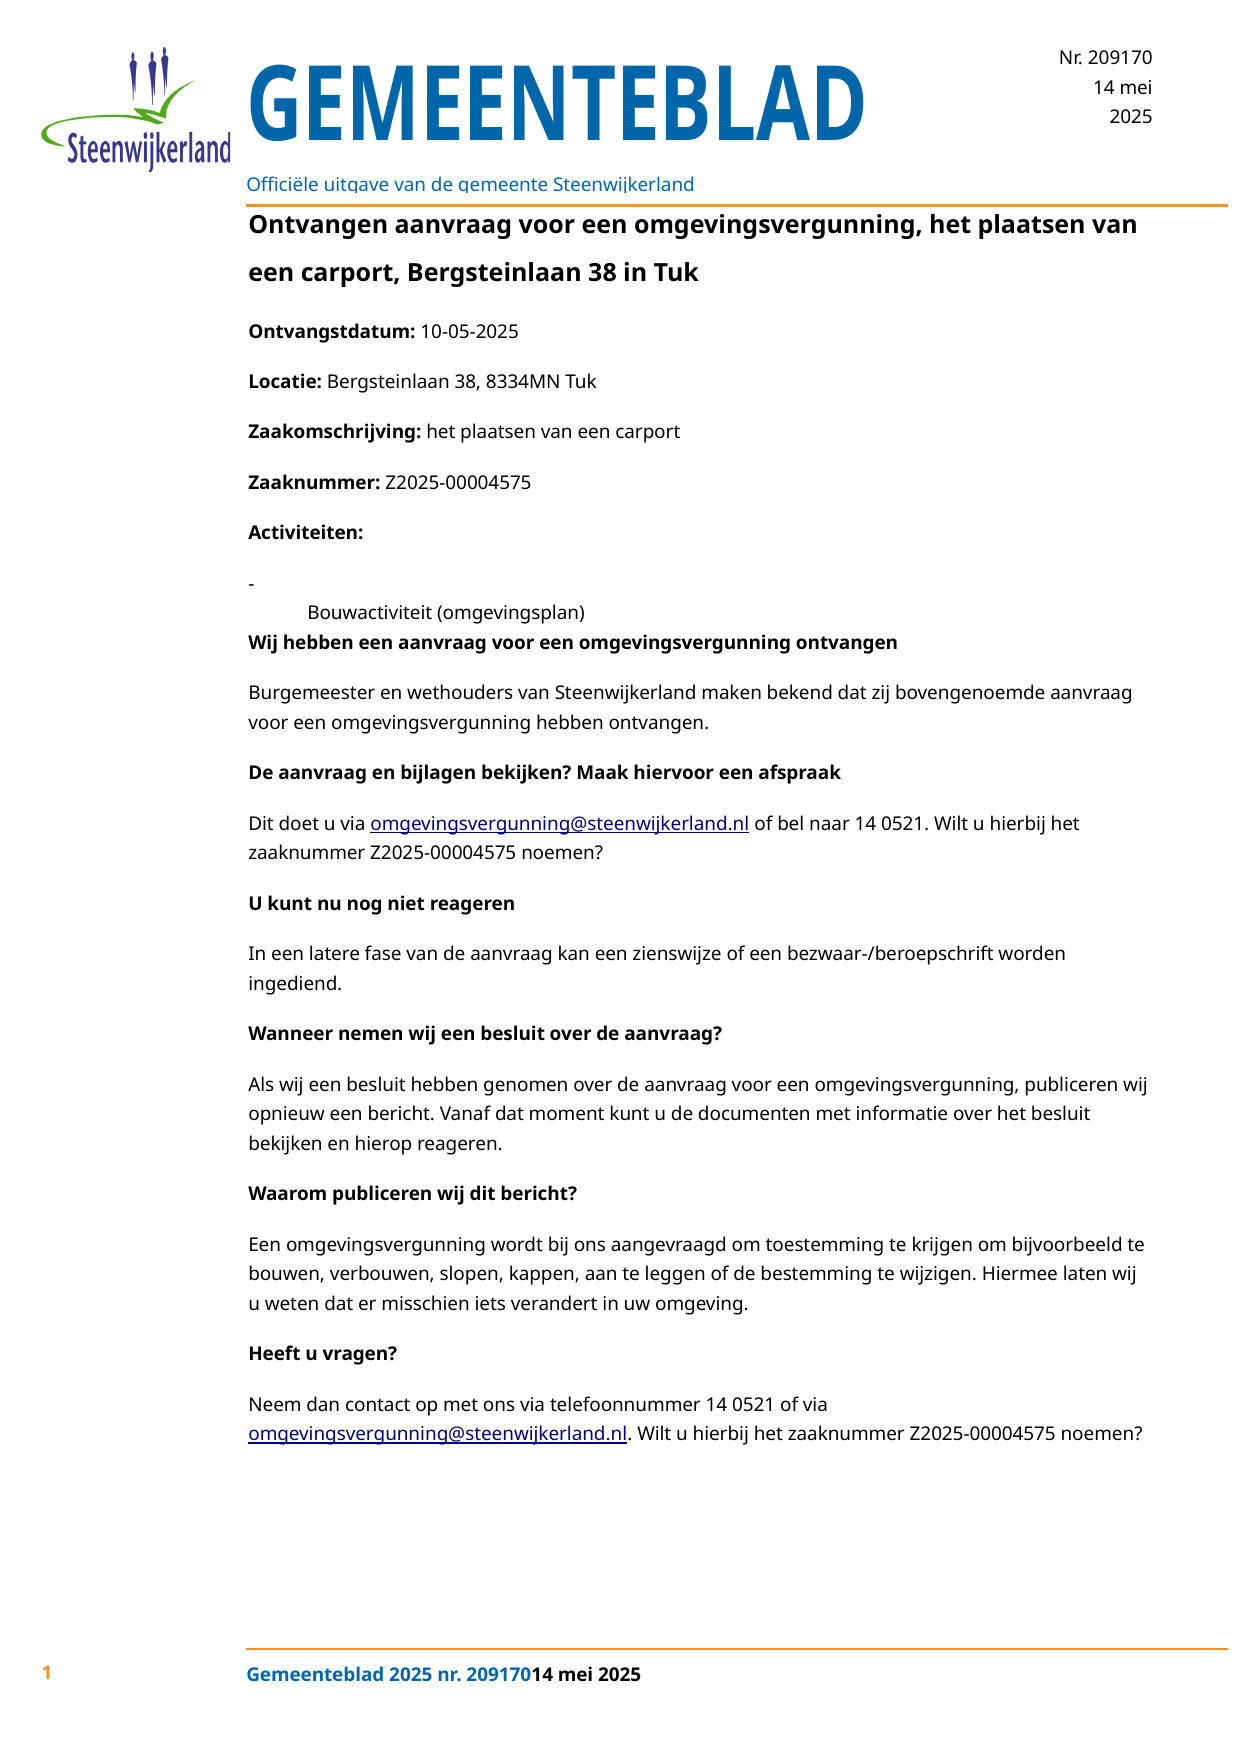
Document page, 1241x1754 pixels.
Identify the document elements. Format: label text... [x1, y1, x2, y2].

text De aanvraag en bijlagen bekijken? Maak hiervoor een afspraak [248, 759, 1152, 785]
text Als wij een besluit hebben genomen over de aanvraag voor een omgevingsvergunning, publiceren wij opnieuw een bericht. Vanaf dat moment kunt u de documenten met informatie over het besluit bekijken en hierop reageren. [248, 1071, 1152, 1156]
text Wanneer nemen wij een besluit over de aanvraag? [248, 1020, 1152, 1046]
text Locatie: Bergsteinlaan 38, 8334MN Tuk [248, 368, 1152, 394]
picture [41, 47, 231, 172]
text Neem dan contact op met ons via telefoonnummer 14 0521 of via omgevingsvergunning@steenwijkerland.nl. Wilt u hierbij het zaaknummer Z2025-00004575 noemen? [248, 1391, 1152, 1446]
text Wij hebben een aanvraag voor een omgevingsvergunning ontvangen [248, 629, 1152, 655]
text Een omgevingsvergunning wordt bij ons aangevraagd om toestemming te krijgen om bijvoorbeeld te bouwen, verbouwen, slopen, kappen, aan te leggen of de bestemming te wijzigen. Hiermee laten wij u weten dat er misschien iets verandert in uw omgeving. [248, 1231, 1152, 1316]
text Ontvangen aanvraag voor een omgevingsvergunning, het plaatsen van een carport, Bergsteinlaan 38 in Tuk [248, 207, 1152, 288]
text Zaakomschrijving: het plaatsen van een carport [248, 419, 1152, 444]
text Dit doet u via omgevingsvergunning@steenwijkerland.nl of bel naar 14 0521. Wilt u hierbij het zaaknummer Z2025-00004575 noemen? [248, 810, 1152, 865]
text Zaaknummer: Z2025-00004575 [248, 469, 1152, 495]
text Burgemeester en wethouders van Steenwijkerland maken bekend dat zij bovengenoemde aanvraag voor een omgevingsvergunning hebben ontvangen. [248, 679, 1152, 735]
text Ontvangstdatum: 10-05-2025 [248, 318, 1152, 344]
text In een latere fase van de aanvraag kan een zienswijze of een bezwaar-/beroepschrift worden ingediend. [248, 940, 1152, 996]
text Heeft u vragen? [248, 1340, 1152, 1366]
list Bouwactiviteit (omgevingsplan) [248, 599, 1152, 625]
text U kunt nu nog niet reageren [248, 890, 1152, 916]
text Waarom publiceren wij dit bericht? [248, 1180, 1152, 1206]
text Activiteiten: [248, 519, 1152, 545]
